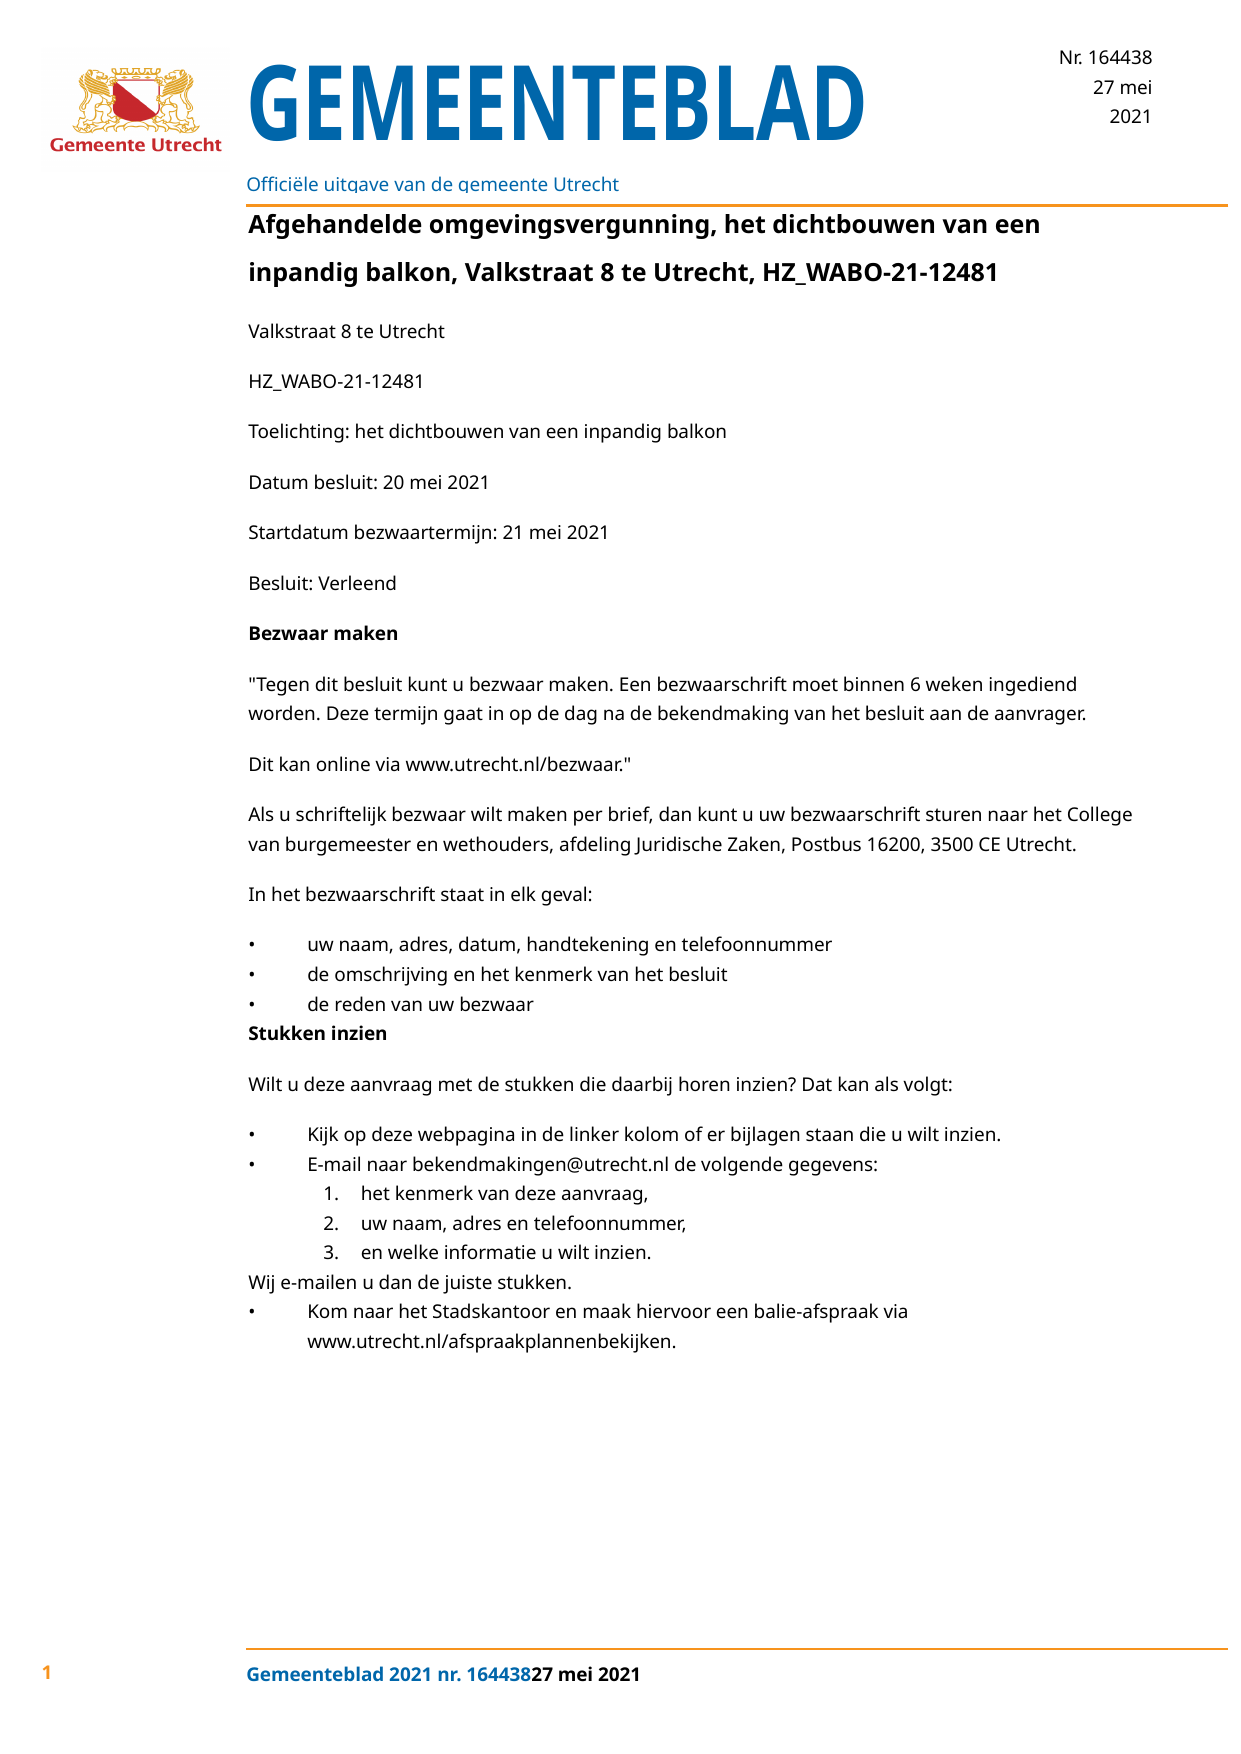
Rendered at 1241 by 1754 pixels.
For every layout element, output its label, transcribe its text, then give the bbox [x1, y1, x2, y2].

text In het bezwaarschrift staat in elk geval: [248, 881, 1152, 907]
picture [41, 47, 231, 172]
list E-mail naar bekendmakingen@utrecht.nl de volgende gegevens: [248, 1151, 1152, 1177]
list Kom naar het Stadskantoor en maak hiervoor een balie-afspraak via www.utrecht.nl/afspraakplannenbekijken. [248, 1299, 1152, 1354]
list de omschrijving en het kenmerk van het besluit [248, 961, 1152, 987]
text Wilt u deze aanvraag met de stukken die daarbij horen inzien? Dat kan als volgt: [248, 1071, 1152, 1097]
text Toelichting: het dichtbouwen van een inpandig balkon [248, 419, 1152, 444]
text Besluit: Verleend [248, 570, 1152, 596]
text Wij e-mailen u dan de juiste stukken. [248, 1269, 1152, 1295]
text Startdatum bezwaartermijn: 21 mei 2021 [248, 519, 1152, 545]
text Valkstraat 8 te Utrecht [248, 318, 1152, 344]
list de reden van uw bezwaar [248, 991, 1152, 1017]
text Bezwaar maken [248, 620, 1152, 646]
text Afgehandelde omgevingsvergunning, het dichtbouwen van een inpandig balkon, Valkstraat 8 te Utrecht, HZ_WABO-21-12481 [248, 207, 1152, 288]
text Stukken inzien [248, 1020, 1152, 1046]
text Als u schriftelijk bezwaar wilt maken per brief, dan kunt u uw bezwaarschrift sturen naar het College van burgemeester en wethouders, afdeling Juridische Zaken, Postbus 16200, 3500 CE Utrecht. [248, 801, 1152, 857]
text Dit kan online via www.utrecht.nl/bezwaar." [248, 751, 1152, 777]
text Datum besluit: 20 mei 2021 [248, 469, 1152, 495]
list Kijk op deze webpagina in de linker kolom of er bijlagen staan die u wilt inzien. [248, 1121, 1152, 1147]
text HZ_WABO-21-12481 [248, 368, 1152, 394]
text "Tegen dit besluit kunt u bezwaar maken. Een bezwaarschrift moet binnen 6 weken ingediend worden. Deze termijn gaat in op de dag na de bekendmaking van het besluit aan de aanvrager. [248, 671, 1152, 726]
list en welke informatie u wilt inzien. [323, 1239, 1152, 1265]
list uw naam, adres en telefoonnummer, [323, 1210, 1152, 1236]
list het kenmerk van deze aanvraag, [323, 1180, 1152, 1206]
list uw naam, adres, datum, handtekening en telefoonnummer [248, 932, 1152, 957]
